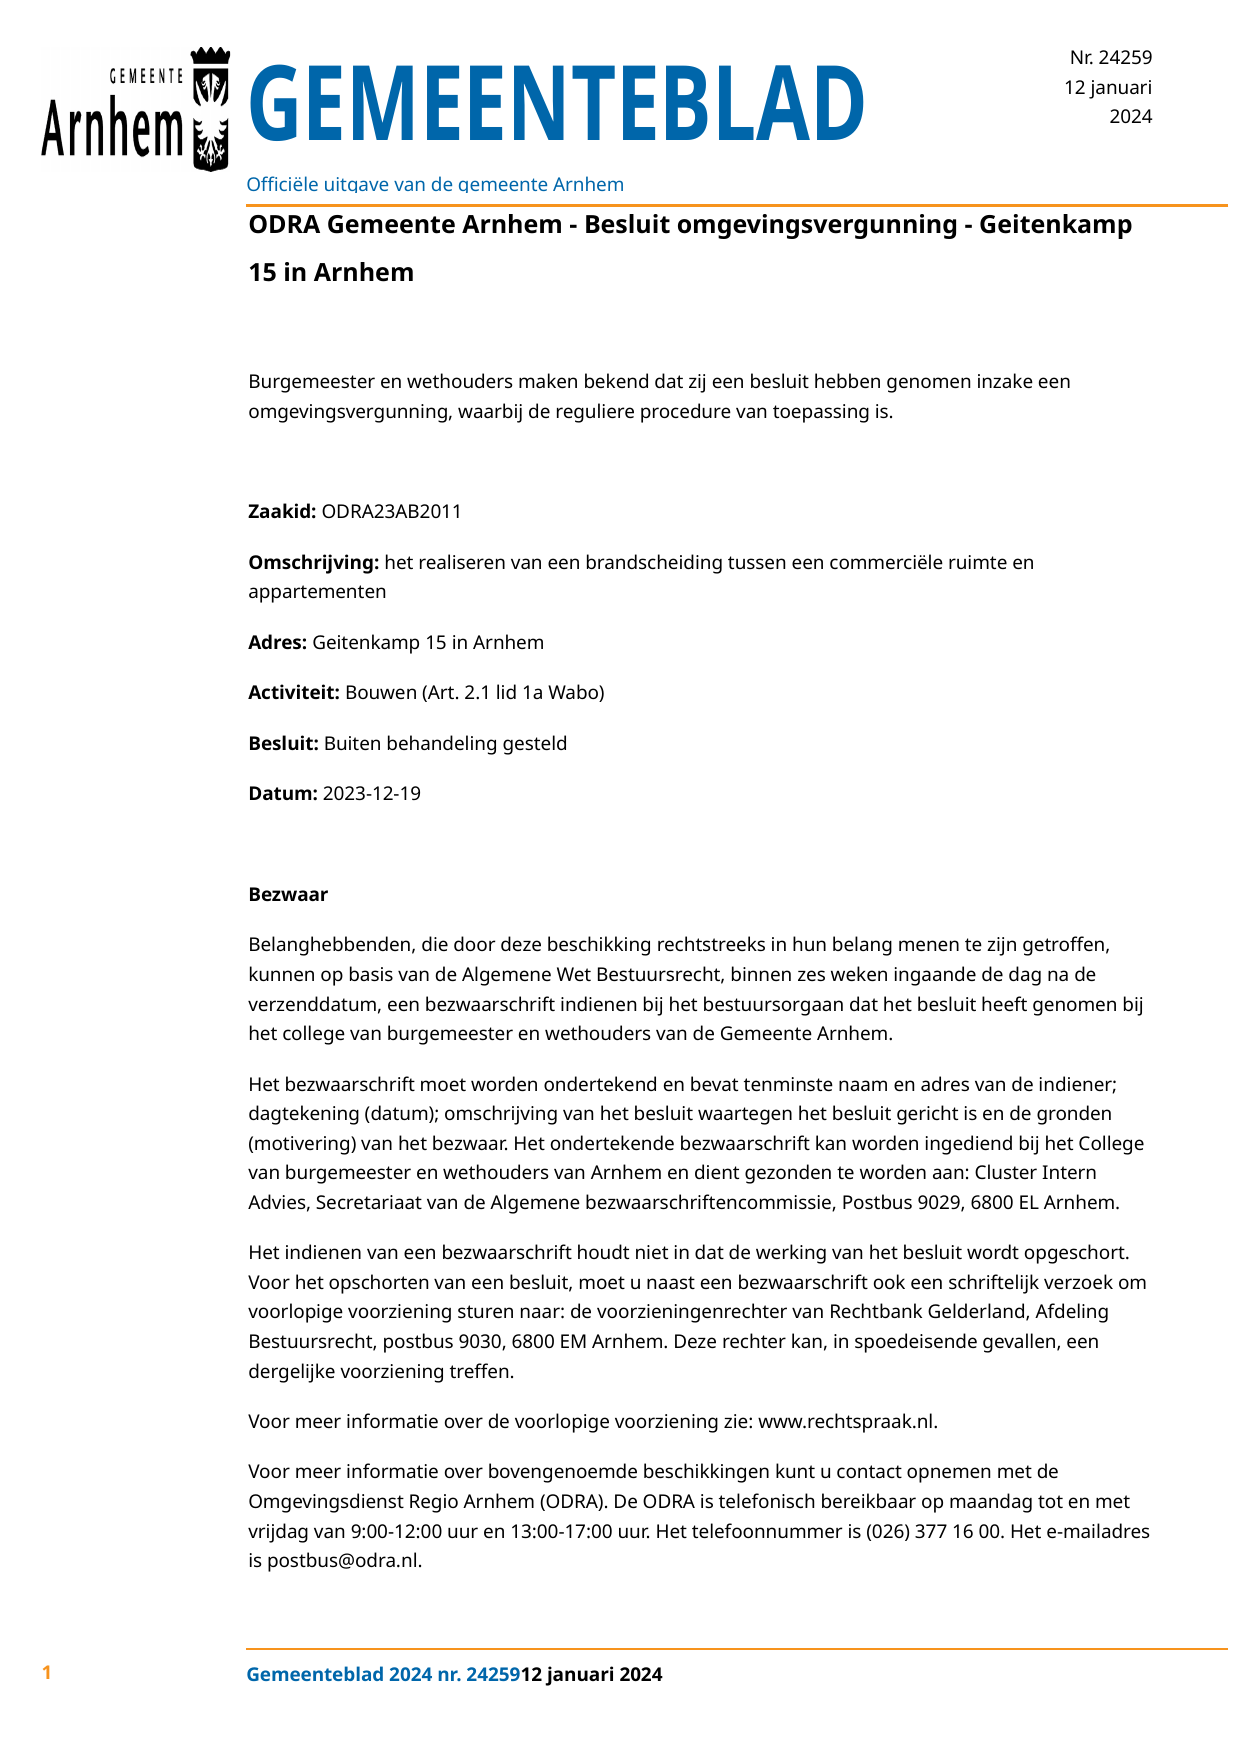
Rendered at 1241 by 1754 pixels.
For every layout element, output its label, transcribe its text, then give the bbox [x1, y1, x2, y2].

text Voor meer informatie over de voorlopige voorziening zie: www.rechtspraak.nl. [248, 1408, 1152, 1434]
text ODRA Gemeente Arnhem - Besluit omgevingsvergunning - Geitenkamp 15 in Arnhem [248, 207, 1152, 288]
text Belanghebbenden, die door deze beschikking rechtstreeks in hun belang menen te zijn getroffen, kunnen op basis van de Algemene Wet Bestuursrecht, binnen zes weken ingaande de dag na de verzenddatum, een bezwaarschrift indienen bij het bestuursorgaan dat het besluit heeft genomen bij het college van burgemeester en wethouders van de Gemeente Arnhem. [248, 932, 1152, 1046]
text Het bezwaarschrift moet worden ondertekend en bevat tenminste naam en adres van de indiener; dagtekening (datum); omschrijving van het besluit waartegen het besluit gericht is en de gronden (motivering) van het bezwaar. Het ondertekende bezwaarschrift kan worden ingediend bij het College van burgemeester en wethouders van Arnhem en dient gezonden te worden aan: Cluster Intern Advies, Secretariaat van de Algemene bezwaarschriftencommissie, Postbus 9029, 6800 EL Arnhem. [248, 1071, 1152, 1215]
picture [41, 47, 231, 172]
text Adres: Geitenkamp 15 in Arnhem [248, 629, 1152, 655]
text Voor meer informatie over bovengenoemde beschikkingen kunt u contact opnemen met de Omgevingsdienst Regio Arnhem (ODRA). De ODRA is telefonisch bereikbaar op maandag tot en met vrijdag van 9:00-12:00 uur en 13:00-17:00 uur. Het telefoonnummer is (026) 377 16 00. Het e-mailadres is postbus@odra.nl. [248, 1459, 1152, 1573]
text Datum: 2023-12-19 [248, 780, 1152, 806]
text Bezwaar [248, 881, 1152, 907]
text Zaakid: ODRA23AB2011 [248, 499, 1152, 524]
text Besluit: Buiten behandeling gesteld [248, 730, 1152, 756]
text Activiteit: Bouwen (Art. 2.1 lid 1a Wabo) [248, 679, 1152, 705]
text Het indienen van een bezwaarschrift houdt niet in dat de werking van het besluit wordt opgeschort. Voor het opschorten van een besluit, moet u naast een bezwaarschrift ook een schriftelijk verzoek om voorlopige voorziening sturen naar: de voorzieningenrechter van Rechtbank Gelderland, Afdeling Bestuursrecht, postbus 9030, 6800 EM Arnhem. Deze rechter kan, in spoedeisende gevallen, een dergelijke voorziening treffen. [248, 1239, 1152, 1384]
text Omschrijving: het realiseren van een brandscheiding tussen een commerciële ruimte en appartementen [248, 549, 1152, 604]
text Burgemeester en wethouders maken bekend dat zij een besluit hebben genomen inzake een omgevingsvergunning, waarbij de reguliere procedure van toepassing is. [248, 368, 1152, 424]
